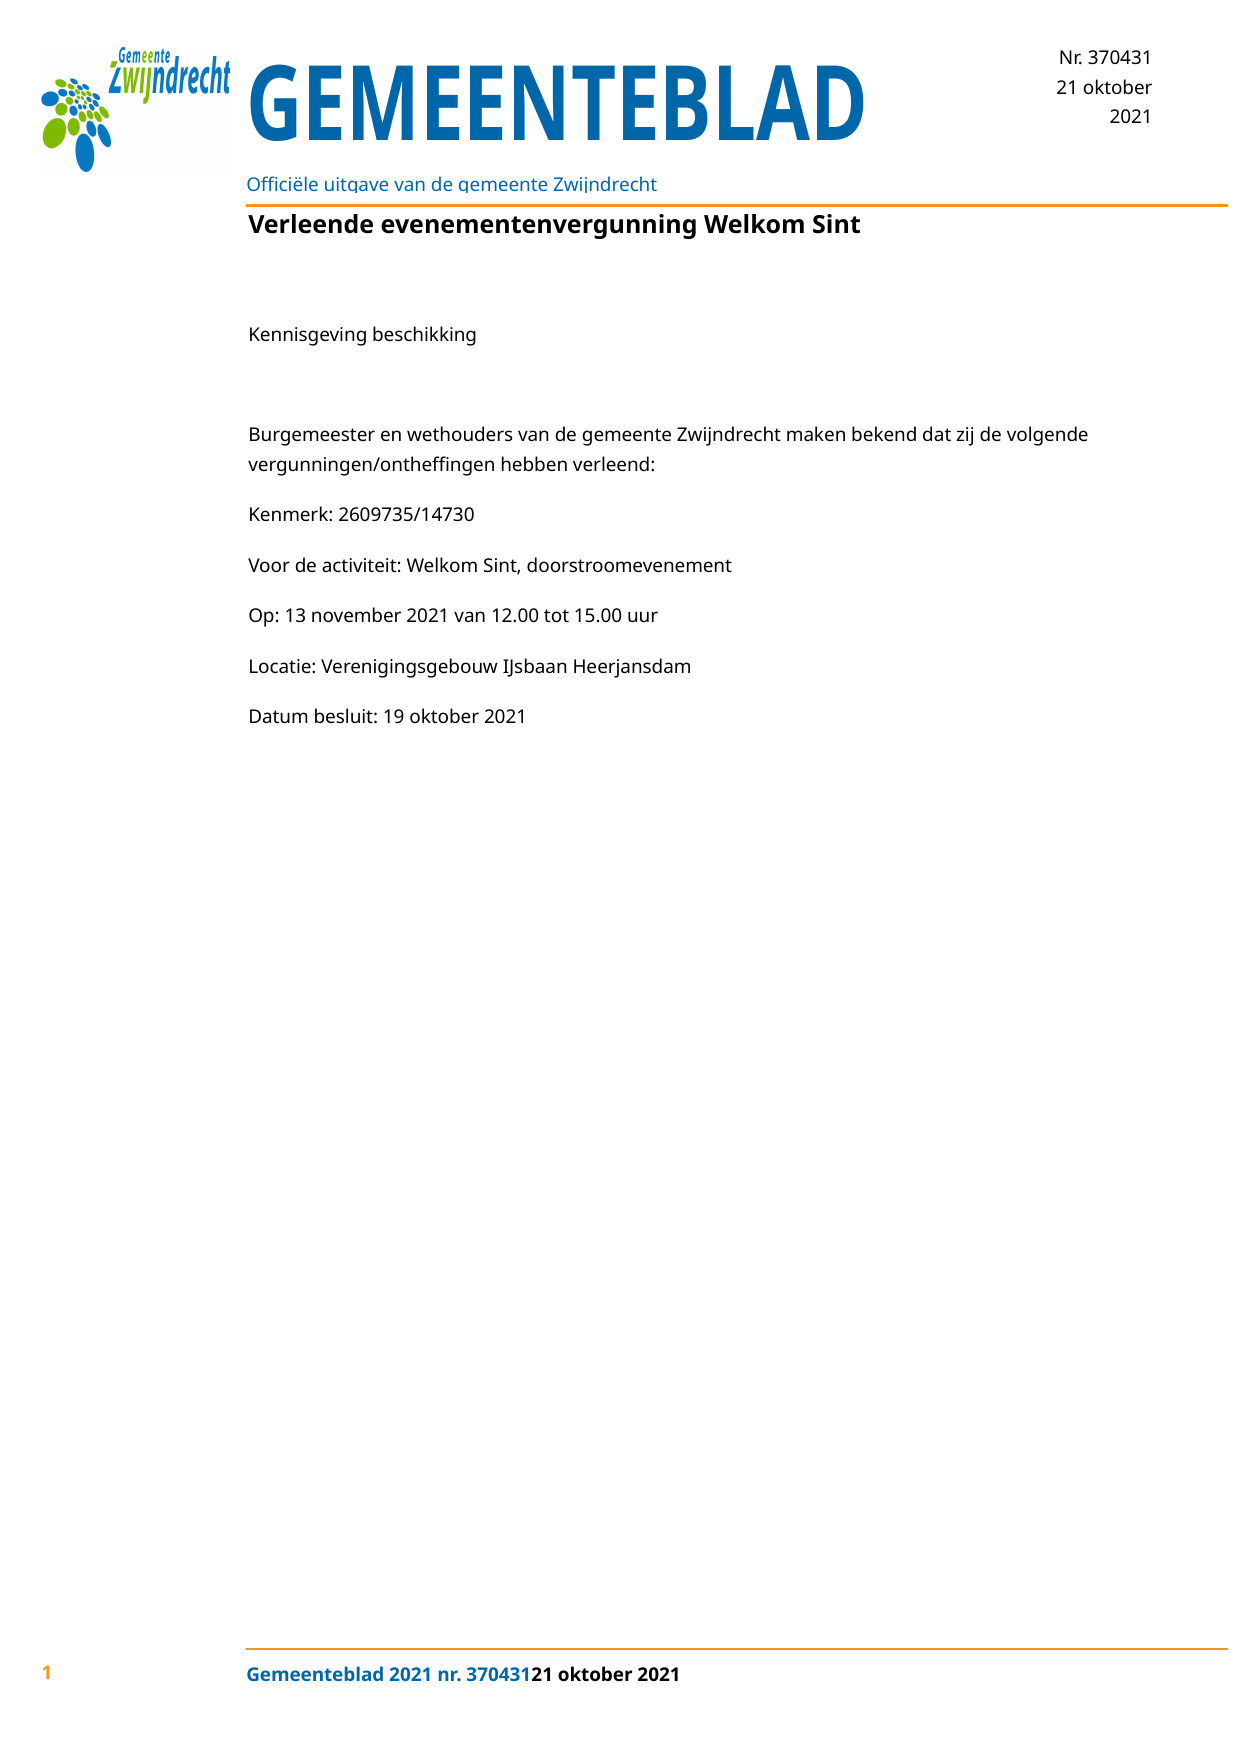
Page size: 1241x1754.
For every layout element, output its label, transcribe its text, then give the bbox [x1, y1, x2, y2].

text Voor de activiteit: Welkom Sint, doorstroomevenement [248, 552, 1152, 578]
text Locatie: Verenigingsgebouw IJsbaan Heerjansdam [248, 653, 1152, 678]
text Kenmerk: 2609735/14730 [248, 502, 1152, 527]
text Verleende evenementenvergunning Welkom Sint [248, 207, 1152, 241]
picture [41, 47, 231, 172]
text Kennisgeving beschikking [248, 321, 1152, 346]
text Op: 13 november 2021 van 12.00 tot 15.00 uur [248, 602, 1152, 628]
text Datum besluit: 19 oktober 2021 [248, 703, 1152, 729]
text Burgemeester en wethouders van de gemeente Zwijndrecht maken bekend dat zij de volgende vergunningen/ontheffingen hebben verleend: [248, 422, 1152, 477]
